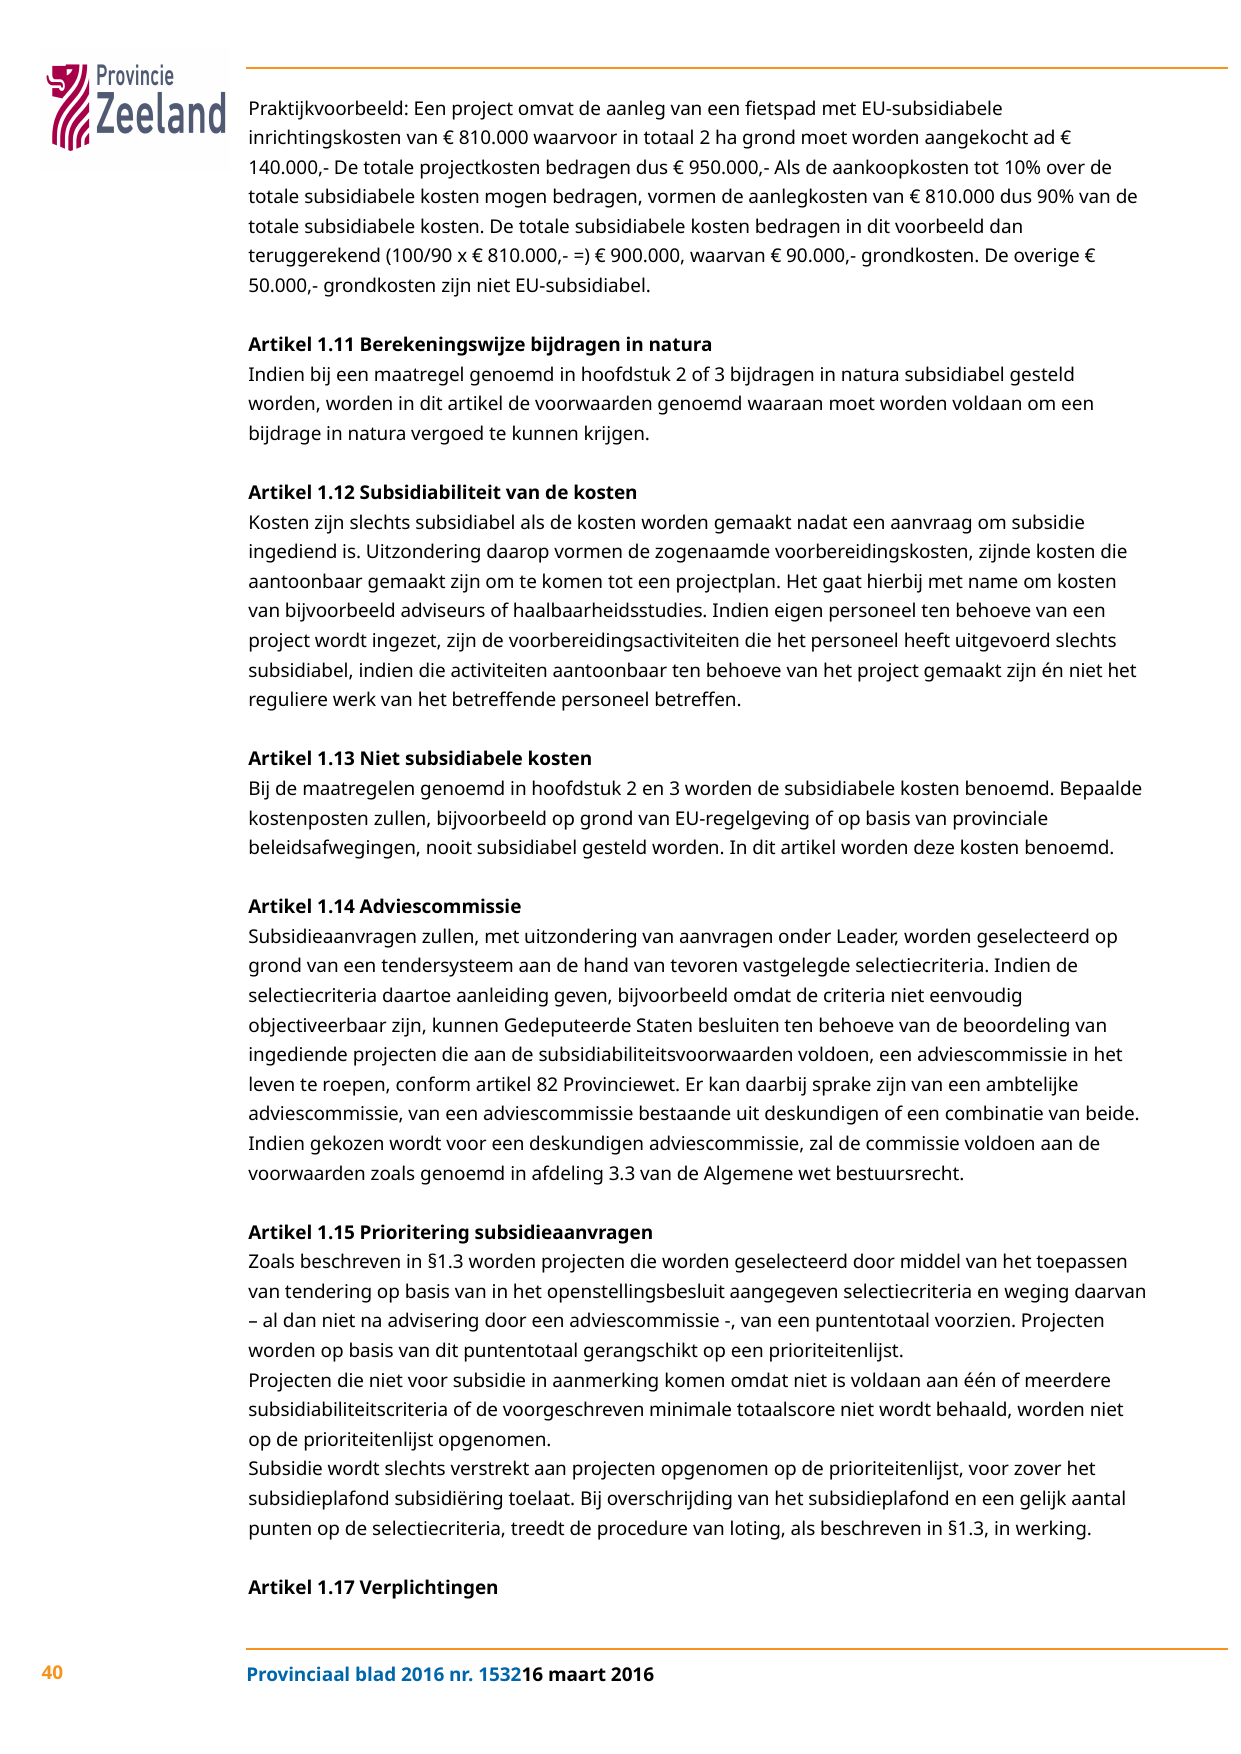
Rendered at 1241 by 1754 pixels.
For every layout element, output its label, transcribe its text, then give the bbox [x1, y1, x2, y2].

text Artikel 1.15 Prioritering subsidieaanvragen [248, 1219, 1152, 1245]
text Artikel 1.14 Adviescommissie [248, 893, 1152, 919]
text Artikel 1.11 Berekeningswijze bijdragen in natura [248, 331, 1152, 357]
picture [41, 47, 231, 172]
text Praktijkvoorbeeld: Een project omvat de aanleg van een fietspad met EU-subsidiabele inrichtingskosten van € 810.000 waarvoor in totaal 2 ha grond moet worden aangekocht ad € 140.000,- De totale projectkosten bedragen dus € 950.000,- Als de aankoopkosten tot 10% over de totale subsidiabele kosten mogen bedragen, vormen de aanlegkosten van € 810.000 dus 90% van de totale subsidiabele kosten. De totale subsidiabele kosten bedragen in dit voorbeeld dan teruggerekend (100/90 x € 810.000,- =) € 900.000, waarvan € 90.000,- grondkosten. De overige € 50.000,- grondkosten zijn niet EU-subsidiabel. [248, 95, 1152, 298]
text Kosten zijn slechts subsidiabel als de kosten worden gemaakt nadat een aanvraag om subsidie ingediend is. Uitzondering daarop vormen de zogenaamde voorbereidingskosten, zijnde kosten die aantoonbaar gemaakt zijn om te komen tot een projectplan. Het gaat hierbij met name om kosten van bijvoorbeeld adviseurs of haalbaarheidsstudies. Indien eigen personeel ten behoeve van een project wordt ingezet, zijn de voorbereidingsactiviteiten die het personeel heeft uitgevoerd slechts subsidiabel, indien die activiteiten aantoonbaar ten behoeve van het project gemaakt zijn én niet het reguliere werk van het betreffende personeel betreffen. [248, 509, 1152, 712]
text Indien bij een maatregel genoemd in hoofdstuk 2 of 3 bijdragen in natura subsidiabel gesteld worden, worden in dit artikel de voorwaarden genoemd waaraan moet worden voldaan om een bijdrage in natura vergoed te kunnen krijgen. [248, 361, 1152, 446]
text Subsidie wordt slechts verstrekt aan projecten opgenomen op de prioriteitenlijst, voor zover het subsidieplafond subsidiëring toelaat. Bij overschrijding van het subsidieplafond en een gelijk aantal punten op de selectiecriteria, treedt de procedure van loting, als beschreven in §1.3, in werking. [248, 1456, 1152, 1541]
text Artikel 1.17 Verplichtingen [248, 1574, 1152, 1600]
text Projecten die niet voor subsidie in aanmerking komen omdat niet is voldaan aan één of meerdere subsidiabiliteitscriteria of de voorgeschreven minimale totaalscore niet wordt behaald, worden niet op de prioriteitenlijst opgenomen. [248, 1367, 1152, 1452]
text Bij de maatregelen genoemd in hoofdstuk 2 en 3 worden de subsidiabele kosten benoemd. Bepaalde kostenposten zullen, bijvoorbeeld op grond van EU-regelgeving of op basis van provinciale beleidsafwegingen, nooit subsidiabel gesteld worden. In dit artikel worden deze kosten benoemd. [248, 775, 1152, 860]
text Zoals beschreven in §1.3 worden projecten die worden geselecteerd door middel van het toepassen van tendering op basis van in het openstellingsbesluit aangegeven selectiecriteria en weging daarvan – al dan niet na advisering door een adviescommissie -, van een puntentotaal voorzien. Projecten worden op basis van dit puntentotaal gerangschikt op een prioriteitenlijst. [248, 1248, 1152, 1363]
text Artikel 1.12 Subsidiabiliteit van de kosten [248, 479, 1152, 505]
text Artikel 1.13 Niet subsidiabele kosten [248, 746, 1152, 771]
text Subsidieaanvragen zullen, met uitzondering van aanvragen onder Leader, worden geselecteerd op grond van een tendersysteem aan de hand van tevoren vastgelegde selectiecriteria. Indien de selectiecriteria daartoe aanleiding geven, bijvoorbeeld omdat de criteria niet eenvoudig objectiveerbaar zijn, kunnen Gedeputeerde Staten besluiten ten behoeve van de beoordeling van ingediende projecten die aan de subsidiabiliteitsvoorwaarden voldoen, een adviescommissie in het leven te roepen, conform artikel 82 Provinciewet. Er kan daarbij sprake zijn van een ambtelijke adviescommissie, van een adviescommissie bestaande uit deskundigen of een combinatie van beide. Indien gekozen wordt voor een deskundigen adviescommissie, zal de commissie voldoen aan de voorwaarden zoals genoemd in afdeling 3.3 van de Algemene wet bestuursrecht. [248, 923, 1152, 1186]
